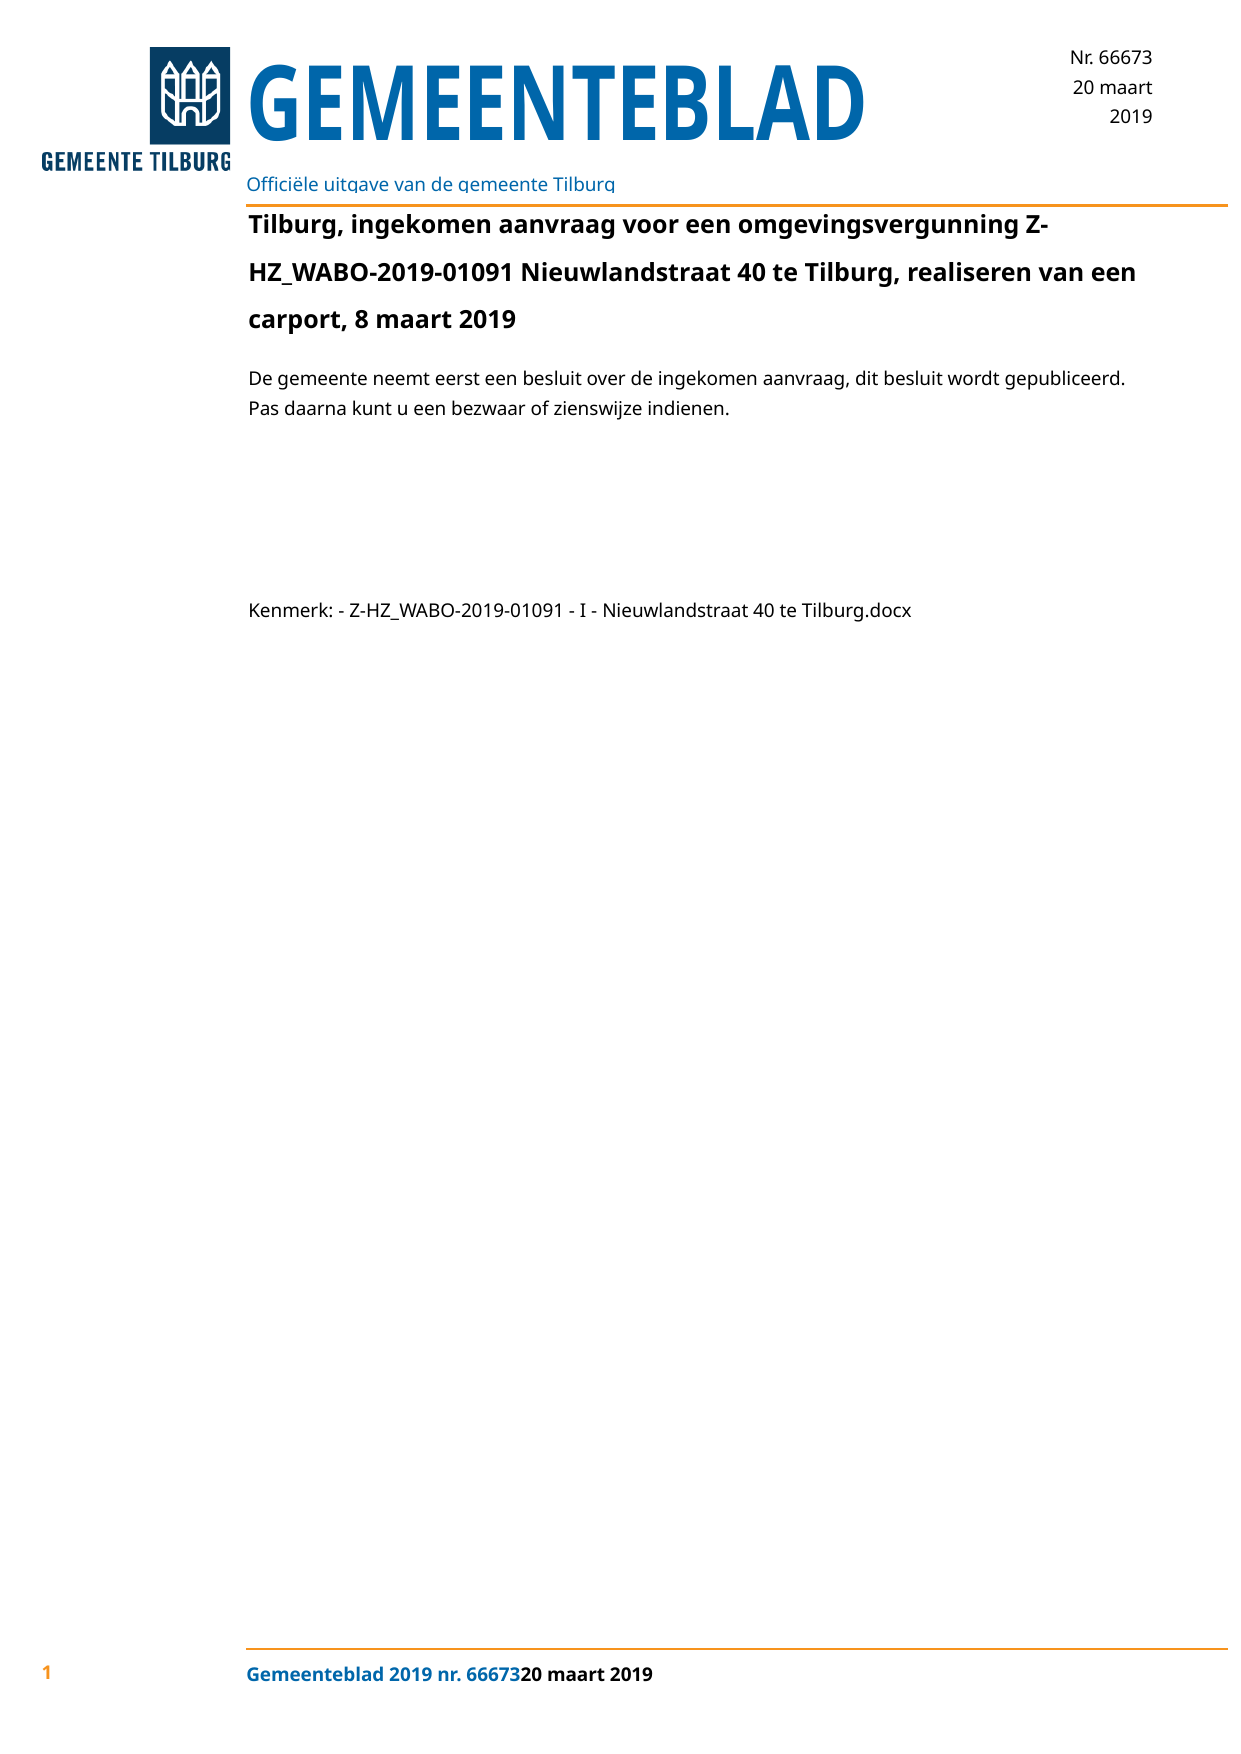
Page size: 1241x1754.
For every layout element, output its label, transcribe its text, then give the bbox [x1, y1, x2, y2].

picture [41, 47, 231, 172]
text Kenmerk: - Z-HZ_WABO-2019-01091 - I - Nieuwlandstraat 40 te Tilburg.docx [248, 597, 1152, 622]
text Tilburg, ingekomen aanvraag voor een omgevingsvergunning Z-HZ_WABO-2019-01091 Nieuwlandstraat 40 te Tilburg, realiseren van een carport, 8 maart 2019 [248, 207, 1152, 336]
text De gemeente neemt eerst een besluit over de ingekomen aanvraag, dit besluit wordt gepubliceerd. Pas daarna kunt u een bezwaar of zienswijze indienen. [248, 366, 1152, 421]
